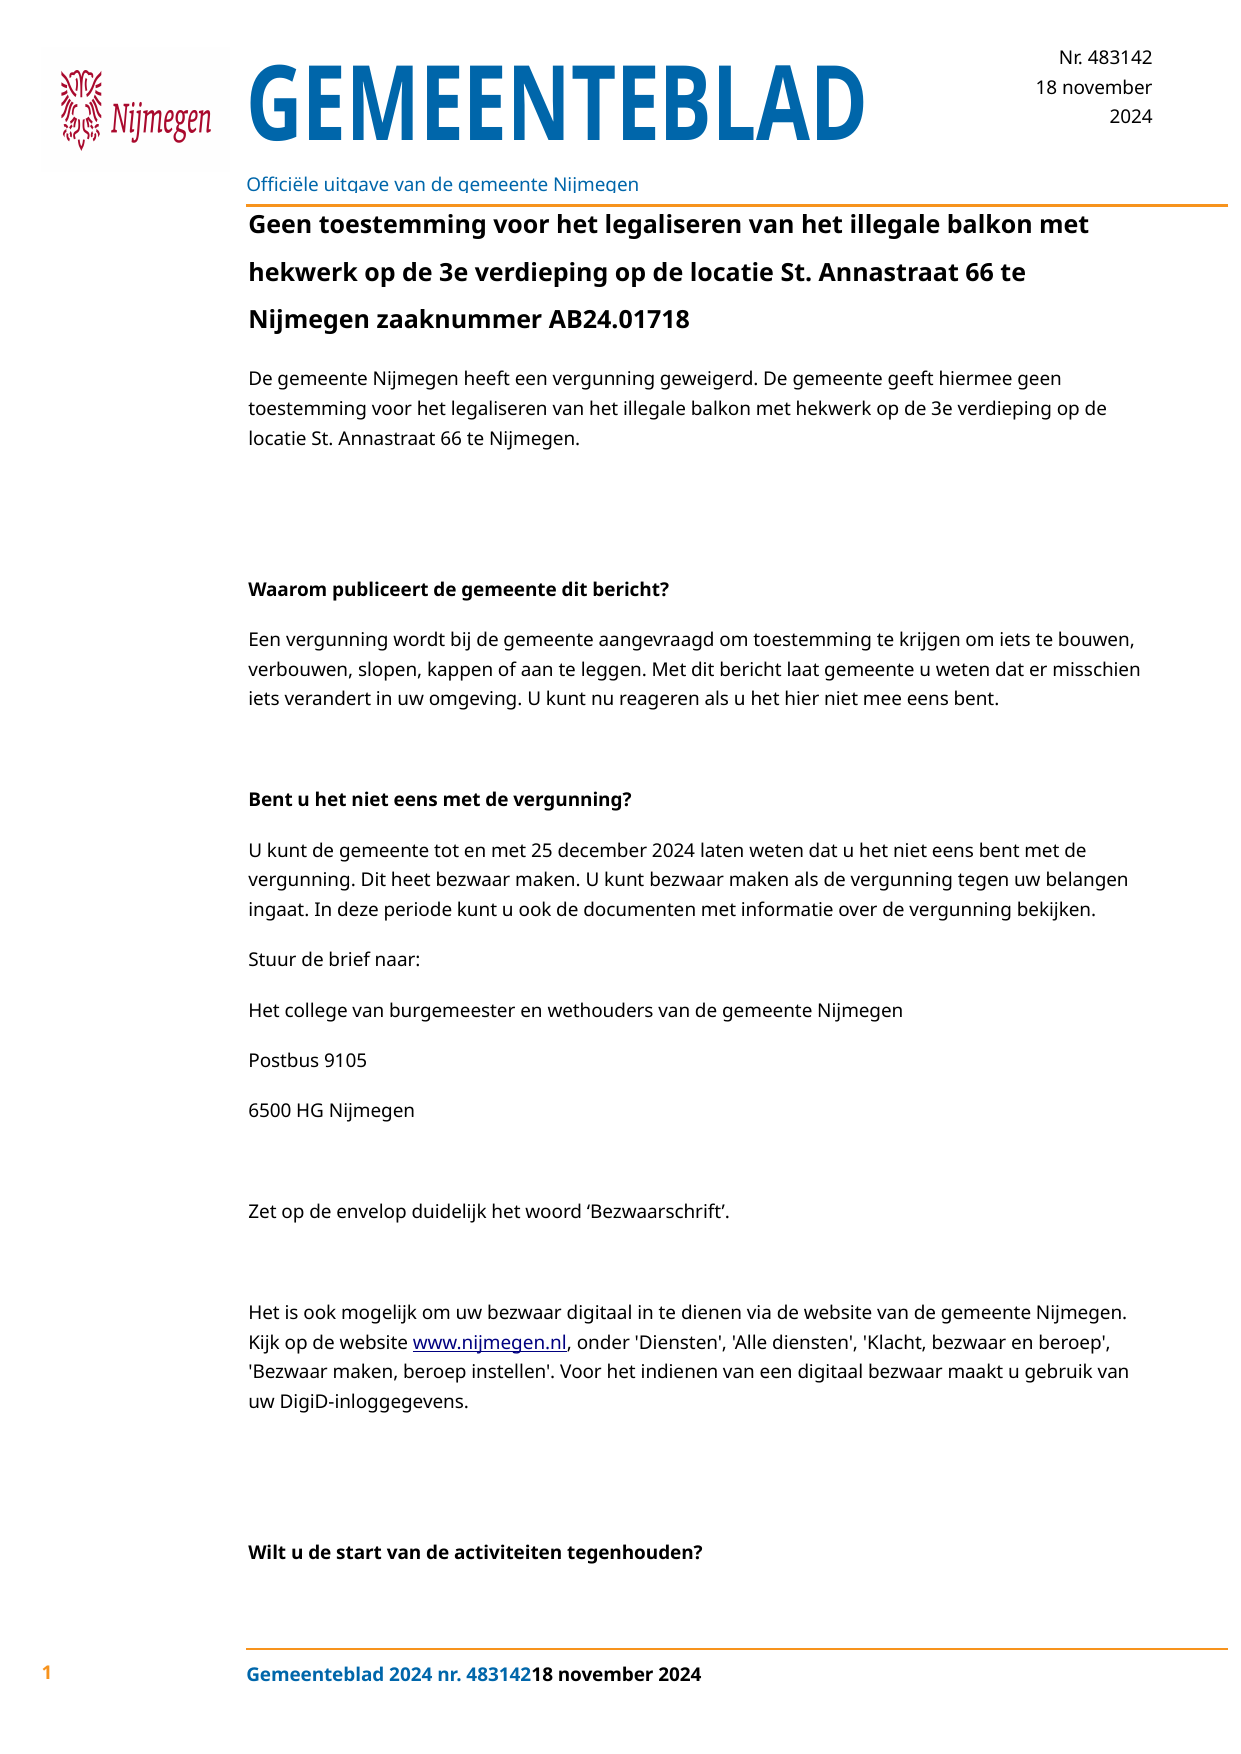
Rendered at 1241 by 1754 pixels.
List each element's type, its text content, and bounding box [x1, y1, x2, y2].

text U kunt de gemeente tot en met 25 december 2024 laten weten dat u het niet eens bent met de vergunning. Dit heet bezwaar maken. U kunt bezwaar maken als de vergunning tegen uw belangen ingaat. In deze periode kunt u ook de documenten met informatie over de vergunning bekijken. [248, 837, 1152, 922]
text Waarom publiceert de gemeente dit bericht? [248, 576, 1152, 602]
text Het is ook mogelijk om uw bezwaar digitaal in te dienen via de website van de gemeente Nijmegen. Kijk op de website www.nijmegen.nl, onder 'Diensten', 'Alle diensten', 'Klacht, bezwaar en beroep', 'Bezwaar maken, beroep instellen'. Voor het indienen van een digitaal bezwaar maakt u gebruik van uw DigiD-inloggegevens. [248, 1299, 1152, 1414]
text Stuur de brief naar: [248, 946, 1152, 972]
text De gemeente Nijmegen heeft een vergunning geweigerd. De gemeente geeft hiermee geen toestemming voor het legaliseren van het illegale balkon met hekwerk op de 3e verdieping op de locatie St. Annastraat 66 te Nijmegen. [248, 366, 1152, 450]
text Geen toestemming voor het legaliseren van het illegale balkon met hekwerk op de 3e verdieping op de locatie St. Annastraat 66 te Nijmegen zaaknummer AB24.01718 [248, 207, 1152, 336]
picture [41, 47, 231, 172]
text Een vergunning wordt bij de gemeente aangevraagd om toestemming te krijgen om iets te bouwen, verbouwen, slopen, kappen of aan te leggen. Met dit bericht laat gemeente u weten dat er misschien iets verandert in uw omgeving. U kunt nu reageren als u het hier niet mee eens bent. [248, 626, 1152, 711]
text Wilt u de start van de activiteiten tegenhouden? [248, 1539, 1152, 1565]
text Zet op de envelop duidelijk het woord ‘Bezwaarschrift’. [248, 1198, 1152, 1224]
text Het college van burgemeester en wethouders van de gemeente Nijmegen [248, 997, 1152, 1022]
text 6500 HG Nijmegen [248, 1098, 1152, 1123]
text Bent u het niet eens met de vergunning? [248, 786, 1152, 812]
text Postbus 9105 [248, 1047, 1152, 1073]
